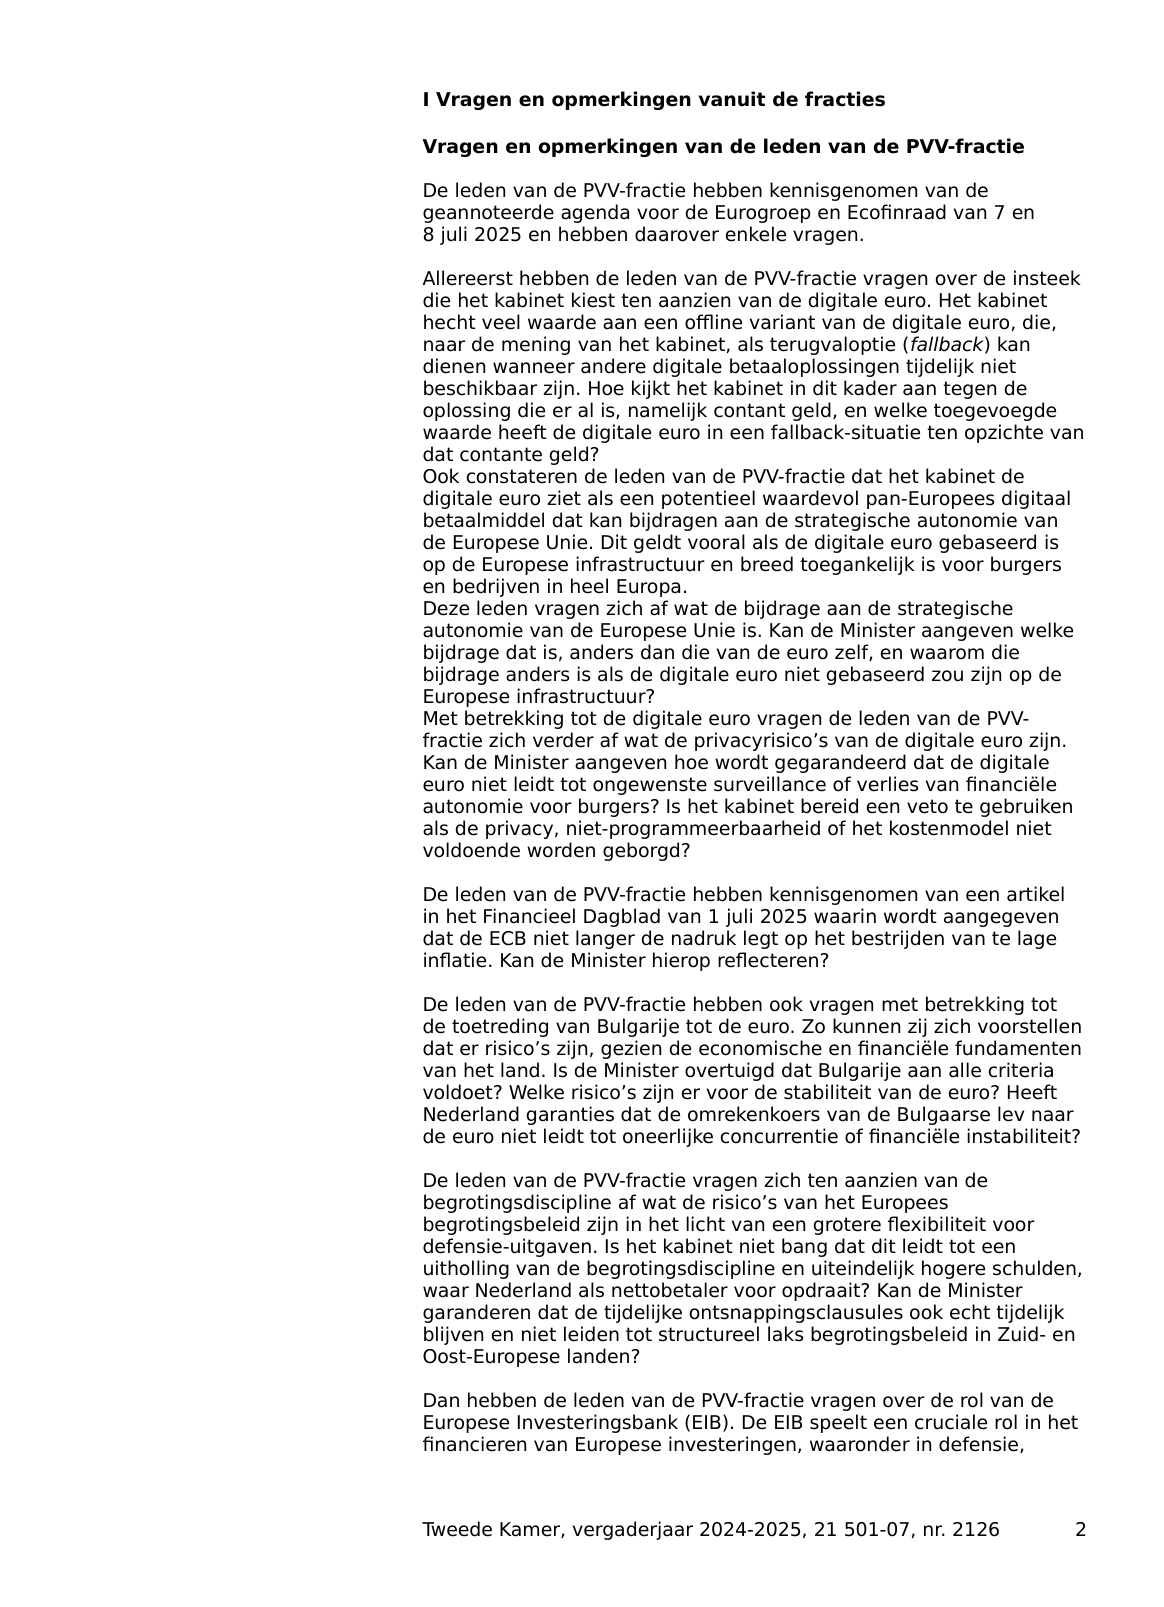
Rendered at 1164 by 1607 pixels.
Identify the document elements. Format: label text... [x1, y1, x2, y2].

text Allereerst hebben de leden van de PVV-fractie vragen over de insteek die het kabinet kiest ten aanzien van de digitale euro. Het kabinet hecht veel waarde aan een offline variant van de digitale euro, die, naar de mening van het kabinet, als terugvaloptie (fallback) kan dienen wanneer andere digitale betaaloplossingen tijdelijk niet beschikbaar zijn. Hoe kijkt het kabinet in dit kader aan tegen de oplossing die er al is, namelijk contant geld, en welke toegevoegde waarde heeft de digitale euro in een fallback-situatie ten opzichte van dat contante geld? [422, 268, 1087, 466]
text Dan hebben de leden van de PVV-fractie vragen over de rol van de Europese Investeringsbank (EIB). De EIB speelt een cruciale rol in het financieren van Europese investeringen, waaronder in defensie, [422, 1390, 1087, 1456]
text De leden van de PVV-fractie hebben ook vragen met betrekking tot de toetreding van Bulgarije tot de euro. Zo kunnen zij zich voorstellen dat er risico’s zijn, gezien de economische en financiële fundamenten van het land. Is de Minister overtuigd dat Bulgarije aan alle criteria voldoet? Welke risico’s zijn er voor de stabiliteit van de euro? Heeft Nederland garanties dat de omrekenkoers van de Bulgaarse lev naar de euro niet leidt tot oneerlijke concurrentie of financiële instabiliteit? [422, 994, 1087, 1148]
subtitle Vragen en opmerkingen van de leden van de PVV-fractie [422, 136, 1087, 158]
subtitle I Vragen en opmerkingen vanuit de fracties [422, 89, 1087, 111]
text Ook constateren de leden van de PVV-fractie dat het kabinet de digitale euro ziet als een potentieel waardevol pan-Europees digitaal betaalmiddel dat kan bijdragen aan de strategische autonomie van de Europese Unie. Dit geldt vooral als de digitale euro gebaseerd is op de Europese infrastructuur en breed toegankelijk is voor burgers en bedrijven in heel Europa. [422, 466, 1087, 598]
text De leden van de PVV-fractie vragen zich ten aanzien van de begrotingsdiscipline af wat de risico’s van het Europees begrotingsbeleid zijn in het licht van een grotere flexibiliteit voor defensie-uitgaven. Is het kabinet niet bang dat dit leidt tot een uitholling van de begrotingsdiscipline en uiteindelijk hogere schulden, waar Nederland als nettobetaler voor opdraait? Kan de Minister garanderen dat de tijdelijke ontsnappingsclausules ook echt tijdelijk blijven en niet leiden tot structureel laks begrotingsbeleid in Zuid- en Oost-Europese landen? [422, 1170, 1087, 1368]
text De leden van de PVV-fractie hebben kennisgenomen van een artikel in het Financieel Dagblad van 1 juli 2025 waarin wordt aangegeven dat de ECB niet langer de nadruk legt op het bestrijden van te lage inflatie. Kan de Minister hierop reflecteren? [422, 884, 1087, 972]
text Met betrekking tot de digitale euro vragen de leden van de PVV-fractie zich verder af wat de privacyrisico’s van de digitale euro zijn. Kan de Minister aangeven hoe wordt gegarandeerd dat de digitale euro niet leidt tot ongewenste surveillance of verlies van financiële autonomie voor burgers? Is het kabinet bereid een veto te gebruiken als de privacy, niet-programmeerbaarheid of het kostenmodel niet voldoende worden geborgd? [422, 708, 1087, 862]
text Deze leden vragen zich af wat de bijdrage aan de strategische autonomie van de Europese Unie is. Kan de Minister aangeven welke bijdrage dat is, anders dan die van de euro zelf, en waarom die bijdrage anders is als de digitale euro niet gebaseerd zou zijn op de Europese infrastructuur? [422, 598, 1087, 708]
text De leden van de PVV-fractie hebben kennisgenomen van de geannoteerde agenda voor de Eurogroep en Ecofinraad van 7 en 8 juli 2025 en hebben daarover enkele vragen. [422, 180, 1087, 246]
